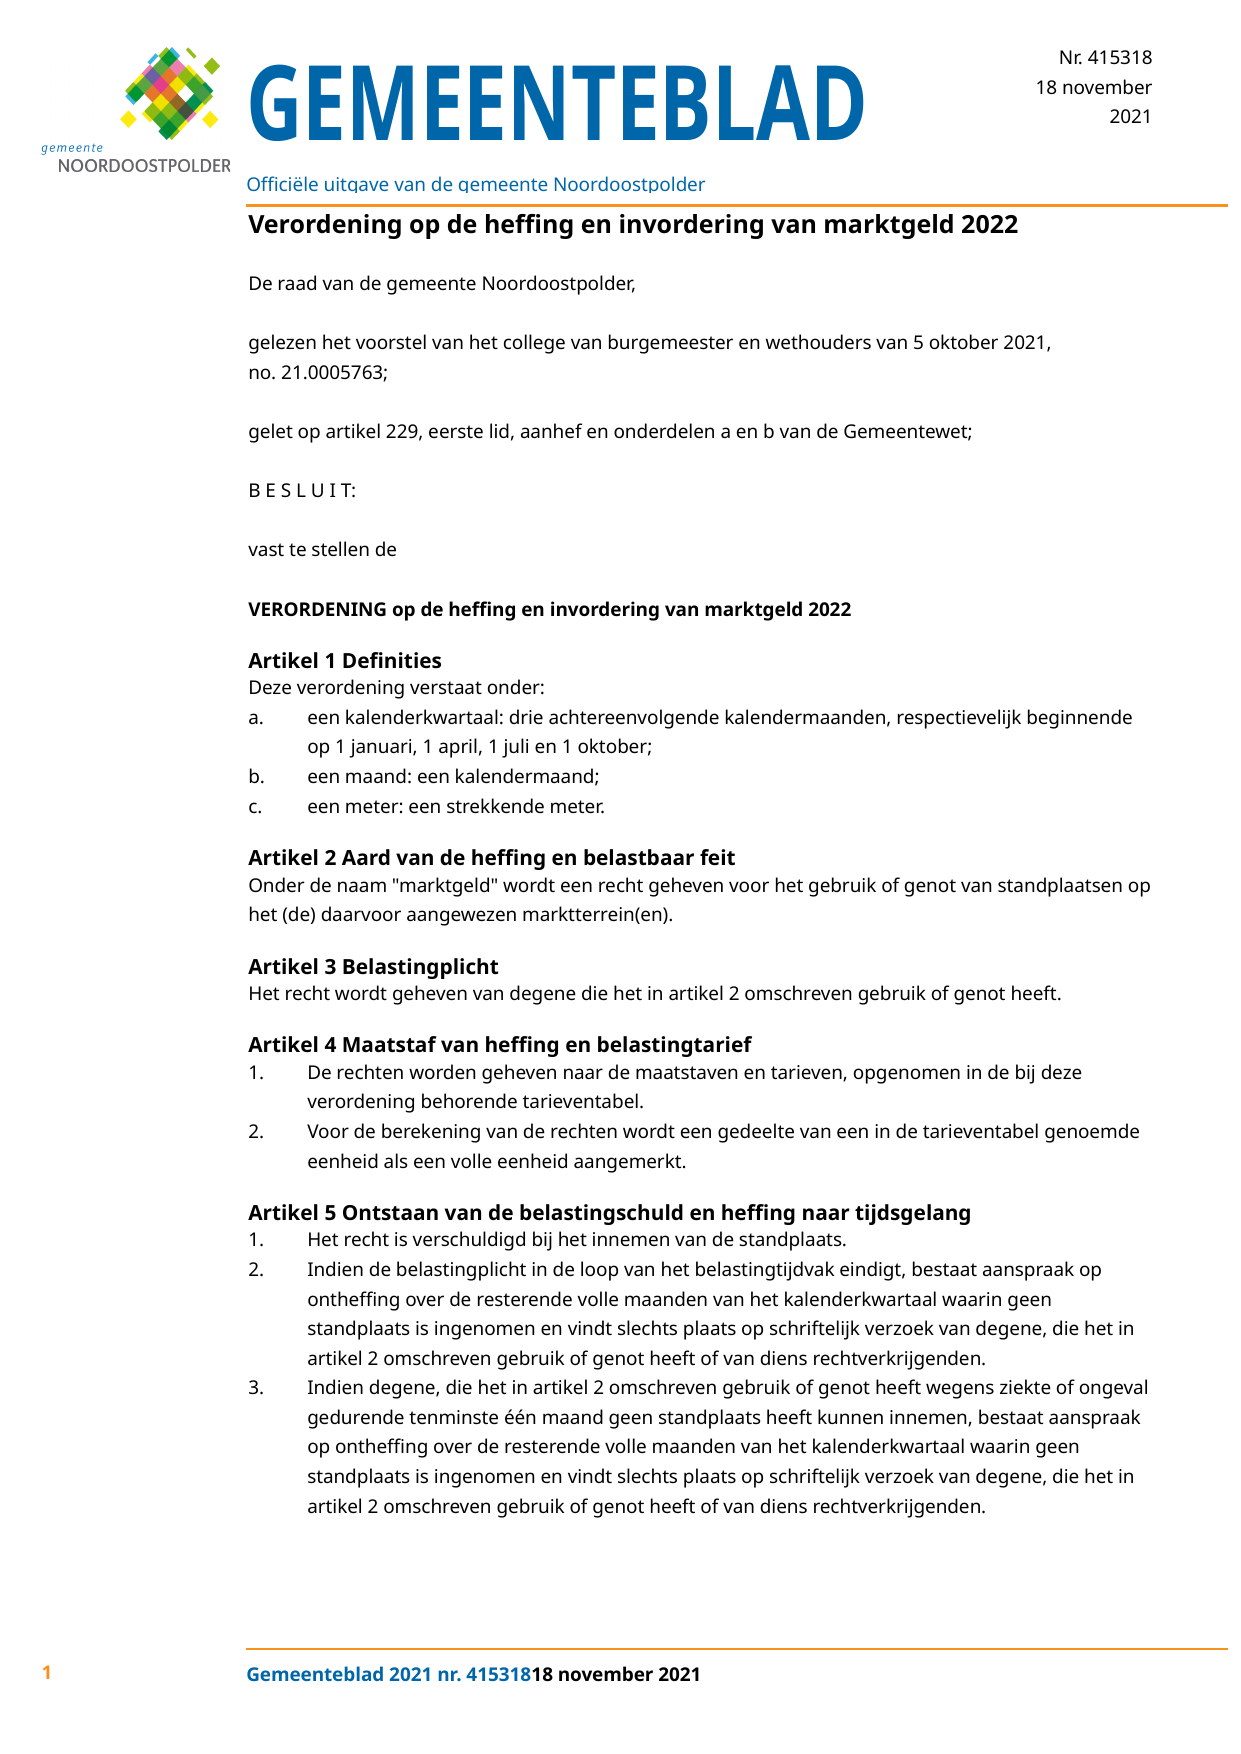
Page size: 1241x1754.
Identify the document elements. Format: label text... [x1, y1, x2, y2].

text gelet op artikel 229, eerste lid, aanhef en onderdelen a en b van de Gemeentewet; [248, 418, 1152, 444]
list Indien degene, die het in artikel 2 omschreven gebruik of genot heeft wegens ziekte of ongeval gedurende tenminste één maand geen standplaats heeft kunnen innemen, bestaat aanspraak op ontheffing over de resterende volle maanden van het kalenderkwartaal waarin geen standplaats is ingenomen en vindt slechts plaats op schriftelijk verzoek van degene, die het in artikel 2 omschreven gebruik of genot heeft of van diens rechtverkrijgenden. [248, 1374, 1152, 1519]
list een kalenderkwartaal: drie achtereenvolgende kalendermaanden, respectievelijk beginnende op 1 januari, 1 april, 1 juli en 1 oktober; [248, 704, 1152, 759]
text Artikel 2 Aard van de heffing en belastbaar feit [248, 843, 1152, 872]
text Het recht wordt geheven van degene die het in artikel 2 omschreven gebruik of genot heeft. [248, 980, 1152, 1006]
list een maand: een kalendermaand; [248, 763, 1152, 789]
list Voor de berekening van de rechten wordt een gedeelte van een in de tarieventabel genoemde eenheid als een volle eenheid aangemerkt. [248, 1118, 1152, 1173]
text Artikel 1 Definities [248, 646, 1152, 674]
text Artikel 5 Ontstaan van de belastingschuld en heffing naar tijdsgelang [248, 1198, 1152, 1227]
text Artikel 3 Belastingplicht [248, 952, 1152, 980]
text B E S L U I T: [248, 477, 1152, 503]
text De raad van de gemeente Noordoostpolder, [248, 270, 1152, 296]
text vast te stellen de [248, 537, 1152, 562]
list Indien de belastingplicht in de loop van het belastingtijdvak eindigt, bestaat aanspraak op ontheffing over de resterende volle maanden van het kalenderkwartaal waarin geen standplaats is ingenomen en vindt slechts plaats op schriftelijk verzoek van degene, die het in artikel 2 omschreven gebruik of genot heeft of van diens rechtverkrijgenden. [248, 1256, 1152, 1371]
text gelezen het voorstel van het college van burgemeester en wethouders van 5 oktober 2021, [248, 329, 1152, 355]
picture [41, 47, 231, 172]
text Onder de naam "marktgeld" wordt een recht geheven voor het gebruik of genot van standplaatsen op het (de) daarvoor aangewezen marktterrein(en). [248, 872, 1152, 927]
list Het recht is verschuldigd bij het innemen van de standplaats. [248, 1227, 1152, 1252]
text Verordening op de heffing en invordering van marktgeld 2022 [248, 207, 1152, 241]
text Artikel 4 Maatstaf van heffing en belastingtarief [248, 1031, 1152, 1059]
text VERORDENING op de heffing en invordering van marktgeld 2022 [248, 596, 1152, 621]
list De rechten worden geheven naar de maatstaven en tarieven, opgenomen in de bij deze verordening behorende tarieventabel. [248, 1059, 1152, 1114]
list een meter: een strekkende meter. [248, 793, 1152, 819]
text Deze verordening verstaat onder: [248, 674, 1152, 700]
text no. 21.0005763; [248, 359, 1152, 385]
